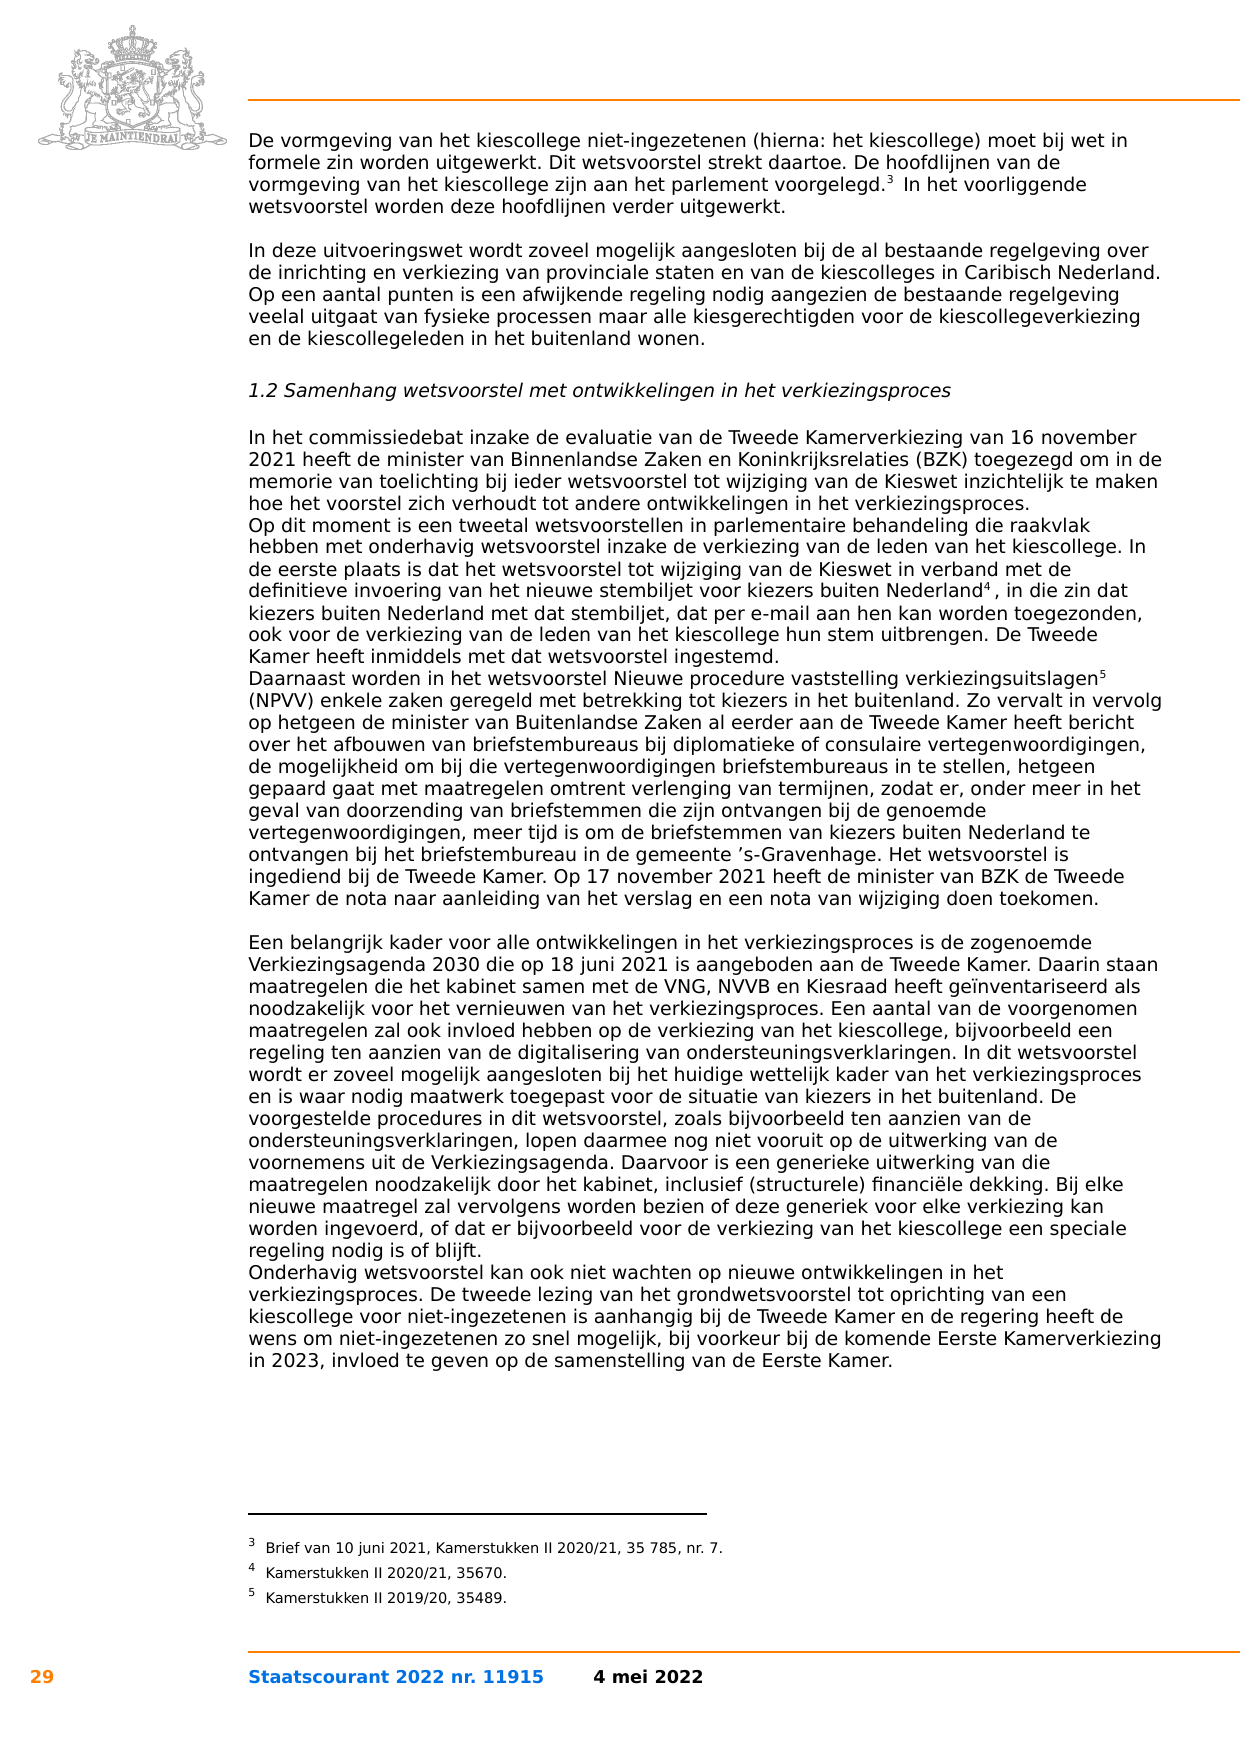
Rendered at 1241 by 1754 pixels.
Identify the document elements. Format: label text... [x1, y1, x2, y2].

text In het commissiedebat inzake de evaluatie van de Tweede Kamerverkiezing van 16 november 2021 heeft de minister van Binnenlandse Zaken en Koninkrijksrelaties (BZK) toegezegd om in de memorie van toelichting bij ieder wetsvoorstel tot wijziging van de Kieswet inzichtelijk te maken hoe het voorstel zich verhoudt tot andere ontwikkelingen in het verkiezingsproces. [248, 427, 1163, 514]
picture [38, 25, 227, 150]
text In deze uitvoeringswet wordt zoveel mogelijk aangesloten bij de al bestaande regelgeving over de inrichting en verkiezing van provinciale staten en van de kiescolleges in Caribisch Nederland. Op een aantal punten is een afwijkende regeling nodig aangezien de bestaande regelgeving veelal uitgaat van fysieke processen maar alle kiesgerechtigden voor de kiescollegeverkiezing en de kiescollegeleden in het buitenland wonen. [248, 240, 1163, 349]
text Kamerstukken II 2020/21, 35670. [248, 1561, 1163, 1583]
text Onderhavig wetsvoorstel kan ook niet wachten op nieuwe ontwikkelingen in het verkiezingsproces. De tweede lezing van het grondwetsvoorstel tot oprichting van een kiescollege voor niet-ingezetenen is aanhangig bij de Tweede Kamer en de regering heeft de wens om niet-ingezetenen zo snel mogelijk, bij voorkeur bij de komende Eerste Kamerverkiezing in 2023, invloed te geven op de samenstelling van de Eerste Kamer. [248, 1262, 1163, 1372]
text De vormgeving van het kiescollege niet-ingezetenen (hierna: het kiescollege) moet bij wet in formele zin worden uitgewerkt. Dit wetsvoorstel strekt daartoe. De hoofdlijnen van de vormgeving van het kiescollege zijn aan het parlement voorgelegd. In het voorliggende wetsvoorstel worden deze hoofdlijnen verder uitgewerkt. [248, 130, 1163, 218]
text Op dit moment is een tweetal wetsvoorstellen in parlementaire behandeling die raakvlak hebben met onderhavig wetsvoorstel inzake de verkiezing van de leden van het kiescollege. In de eerste plaats is dat het wetsvoorstel tot wijziging van de Kieswet in verband met de definitieve invoering van het nieuwe stembiljet voor kiezers buiten Nederland, in die zin dat kiezers buiten Nederland met dat stembiljet, dat per e‑mail aan hen kan worden toegezonden, ook voor de verkiezing van de leden van het kiescollege hun stem uitbrengen. De Tweede Kamer heeft inmiddels met dat wetsvoorstel ingestemd. [248, 514, 1163, 668]
text Kamerstukken II 2019/20, 35489. [248, 1586, 1163, 1608]
subtitle 1.2 Samenhang wetsvoorstel met ontwikkelingen in het verkiezingsproces [248, 379, 1163, 402]
text Een belangrijk kader voor alle ontwikkelingen in het verkiezingsproces is de zogenoemde Verkiezingsagenda 2030 die op 18 juni 2021 is aangeboden aan de Tweede Kamer. Daarin staan maatregelen die het kabinet samen met de VNG, NVVB en Kiesraad heeft geïnventariseerd als noodzakelijk voor het vernieuwen van het verkiezingsproces. Een aantal van de voorgenomen maatregelen zal ook invloed hebben op de verkiezing van het kiescollege, bijvoorbeeld een regeling ten aanzien van de digitalisering van ondersteuningsverklaringen. In dit wetsvoorstel wordt er zoveel mogelijk aangesloten bij het huidige wettelijk kader van het verkiezingsproces en is waar nodig maatwerk toegepast voor de situatie van kiezers in het buitenland. De voorgestelde procedures in dit wetsvoorstel, zoals bijvoorbeeld ten aanzien van de ondersteuningsverklaringen, lopen daarmee nog niet vooruit op de uitwerking van de voornemens uit de Verkiezingsagenda. Daarvoor is een generieke uitwerking van die maatregelen noodzakelijk door het kabinet, inclusief (structurele) financiële dekking. Bij elke nieuwe maatregel zal vervolgens worden bezien of deze generiek voor elke verkiezing kan worden ingevoerd, of dat er bijvoorbeeld voor de verkiezing van het kiescollege een speciale regeling nodig is of blijft. [248, 932, 1163, 1262]
text Brief van 10 juni 2021, Kamerstukken II 2020/21, 35 785, nr. 7. [248, 1536, 1163, 1558]
text Daarnaast worden in het wetsvoorstel Nieuwe procedure vaststelling verkiezingsuitslagen (NPVV) enkele zaken geregeld met betrekking tot kiezers in het buitenland. Zo vervalt in vervolg op hetgeen de minister van Buitenlandse Zaken al eerder aan de Tweede Kamer heeft bericht over het afbouwen van briefstembureaus bij diplomatieke of consulaire vertegenwoordigingen, de mogelijkheid om bij die vertegenwoordigingen briefstembureaus in te stellen, hetgeen gepaard gaat met maatregelen omtrent verlenging van termijnen, zodat er, onder meer in het geval van doorzending van briefstemmen die zijn ontvangen bij de genoemde vertegenwoordigingen, meer tijd is om de briefstemmen van kiezers buiten Nederland te ontvangen bij het briefstembureau in de gemeente ’s-Gravenhage. Het wetsvoorstel is ingediend bij de Tweede Kamer. Op 17 november 2021 heeft de minister van BZK de Tweede Kamer de nota naar aanleiding van het verslag en een nota van wijziging doen toekomen. [248, 668, 1163, 910]
